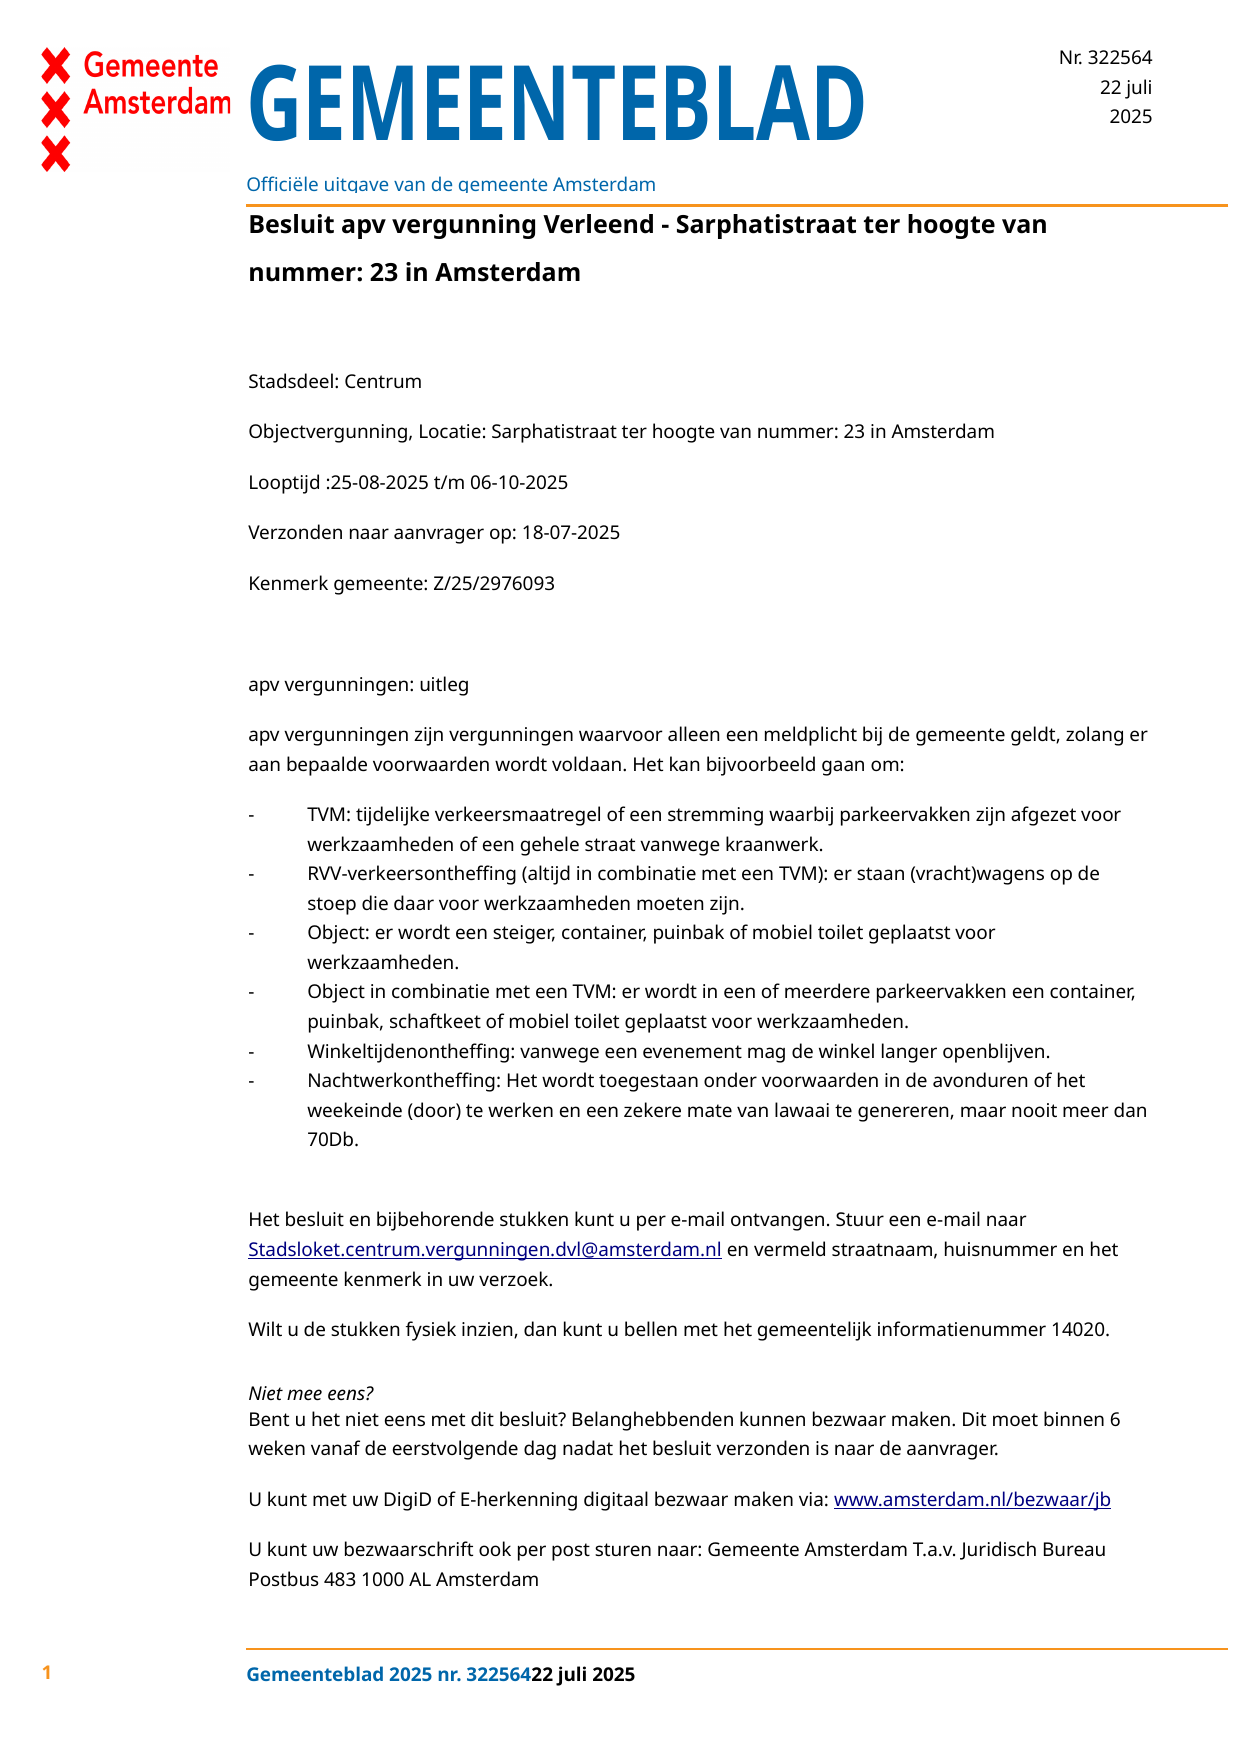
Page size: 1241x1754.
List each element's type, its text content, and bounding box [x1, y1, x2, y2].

text Het besluit en bijbehorende stukken kunt u per e-mail ontvangen. Stuur een e-mail naar Stadsloket.centrum.vergunningen.dvl@amsterdam.nl en vermeld straatnaam, huisnummer en het gemeente kenmerk in uw verzoek. [248, 1207, 1152, 1292]
list Object: er wordt een steiger, container, puinbak of mobiel toilet geplaatst voor werkzaamheden. [248, 919, 1152, 975]
text Besluit apv vergunning Verleend - Sarphatistraat ter hoogte van nummer: 23 in Amsterdam [248, 207, 1152, 288]
text Looptijd :25-08-2025 t/m 06-10-2025 [248, 469, 1152, 495]
list Object in combinatie met een TVM: er wordt in een of meerdere parkeervakken een container, puinbak, schaftkeet of mobiel toilet geplaatst voor werkzaamheden. [248, 979, 1152, 1034]
text Wilt u de stukken fysiek inzien, dan kunt u bellen met het gemeentelijk informatienummer 14020. [248, 1316, 1152, 1342]
list Nachtwerkontheffing: Het wordt toegestaan onder voorwaarden in de avonduren of het weekeinde (door) te werken en een zekere mate van lawaai te genereren, maar nooit meer dan 70Db. [248, 1067, 1152, 1152]
picture [41, 47, 231, 172]
text U kunt uw bezwaarschrift ook per post sturen naar: Gemeente Amsterdam T.a.v. Juridisch Bureau Postbus 483 1000 AL Amsterdam [248, 1536, 1152, 1592]
text apv vergunningen zijn vergunningen waarvoor alleen een meldplicht bij de gemeente geldt, zolang er aan bepaalde voorwaarden wordt voldaan. Het kan bijvoorbeeld gaan om: [248, 721, 1152, 777]
text Verzonden naar aanvrager op: 18-07-2025 [248, 519, 1152, 545]
text Kenmerk gemeente: Z/25/2976093 [248, 570, 1152, 596]
text apv vergunningen: uitleg [248, 671, 1152, 697]
text Bent u het niet eens met dit besluit? Belanghebbenden kunnen bezwaar maken. Dit moet binnen 6 weken vanaf de eerstvolgende dag nadat het besluit verzonden is naar de aanvrager. [248, 1406, 1152, 1461]
text Stadsdeel: Centrum [248, 368, 1152, 394]
list RVV-verkeersontheffing (altijd in combinatie met een TVM): er staan (vracht)wagens op de stoep die daar voor werkzaamheden moeten zijn. [248, 860, 1152, 916]
list TVM: tijdelijke verkeersmaatregel of een stremming waarbij parkeervakken zijn afgezet voor werkzaamheden of een gehele straat vanwege kraanwerk. [248, 801, 1152, 857]
text U kunt met uw DigiD of E-herkenning digitaal bezwaar maken via: www.amsterdam.nl/bezwaar/jb [248, 1486, 1152, 1512]
list Winkeltijdenontheffing: vanwege een evenement mag de winkel langer openblijven. [248, 1038, 1152, 1064]
text Objectvergunning, Locatie: Sarphatistraat ter hoogte van nummer: 23 in Amsterdam [248, 419, 1152, 444]
text Niet mee eens? [248, 1380, 1152, 1406]
